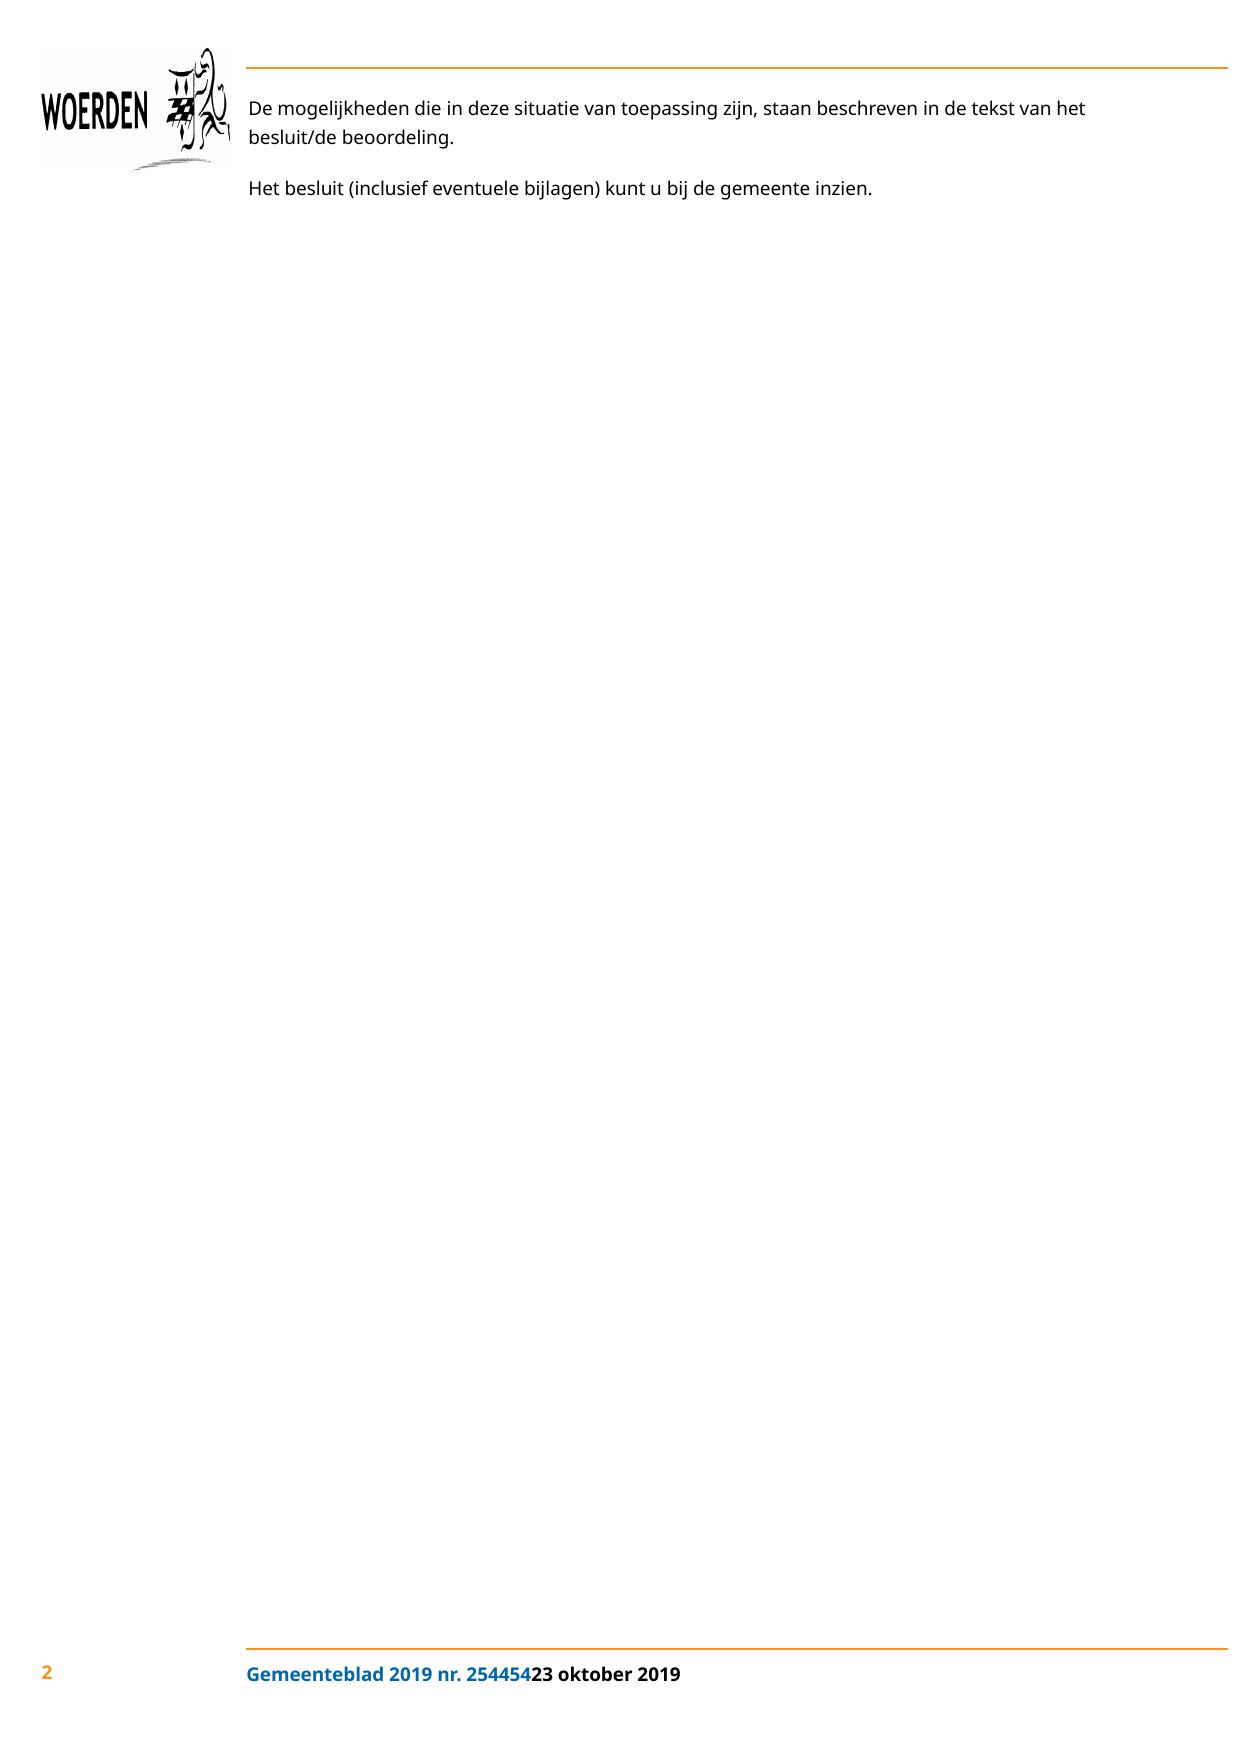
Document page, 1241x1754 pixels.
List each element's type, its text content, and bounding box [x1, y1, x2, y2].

picture [41, 47, 231, 172]
text De mogelijkheden die in deze situatie van toepassing zijn, staan beschreven in de tekst van het besluit/de beoordeling. [248, 95, 1152, 150]
text Het besluit (inclusief eventuele bijlagen) kunt u bij de gemeente inzien. [248, 175, 1152, 201]
